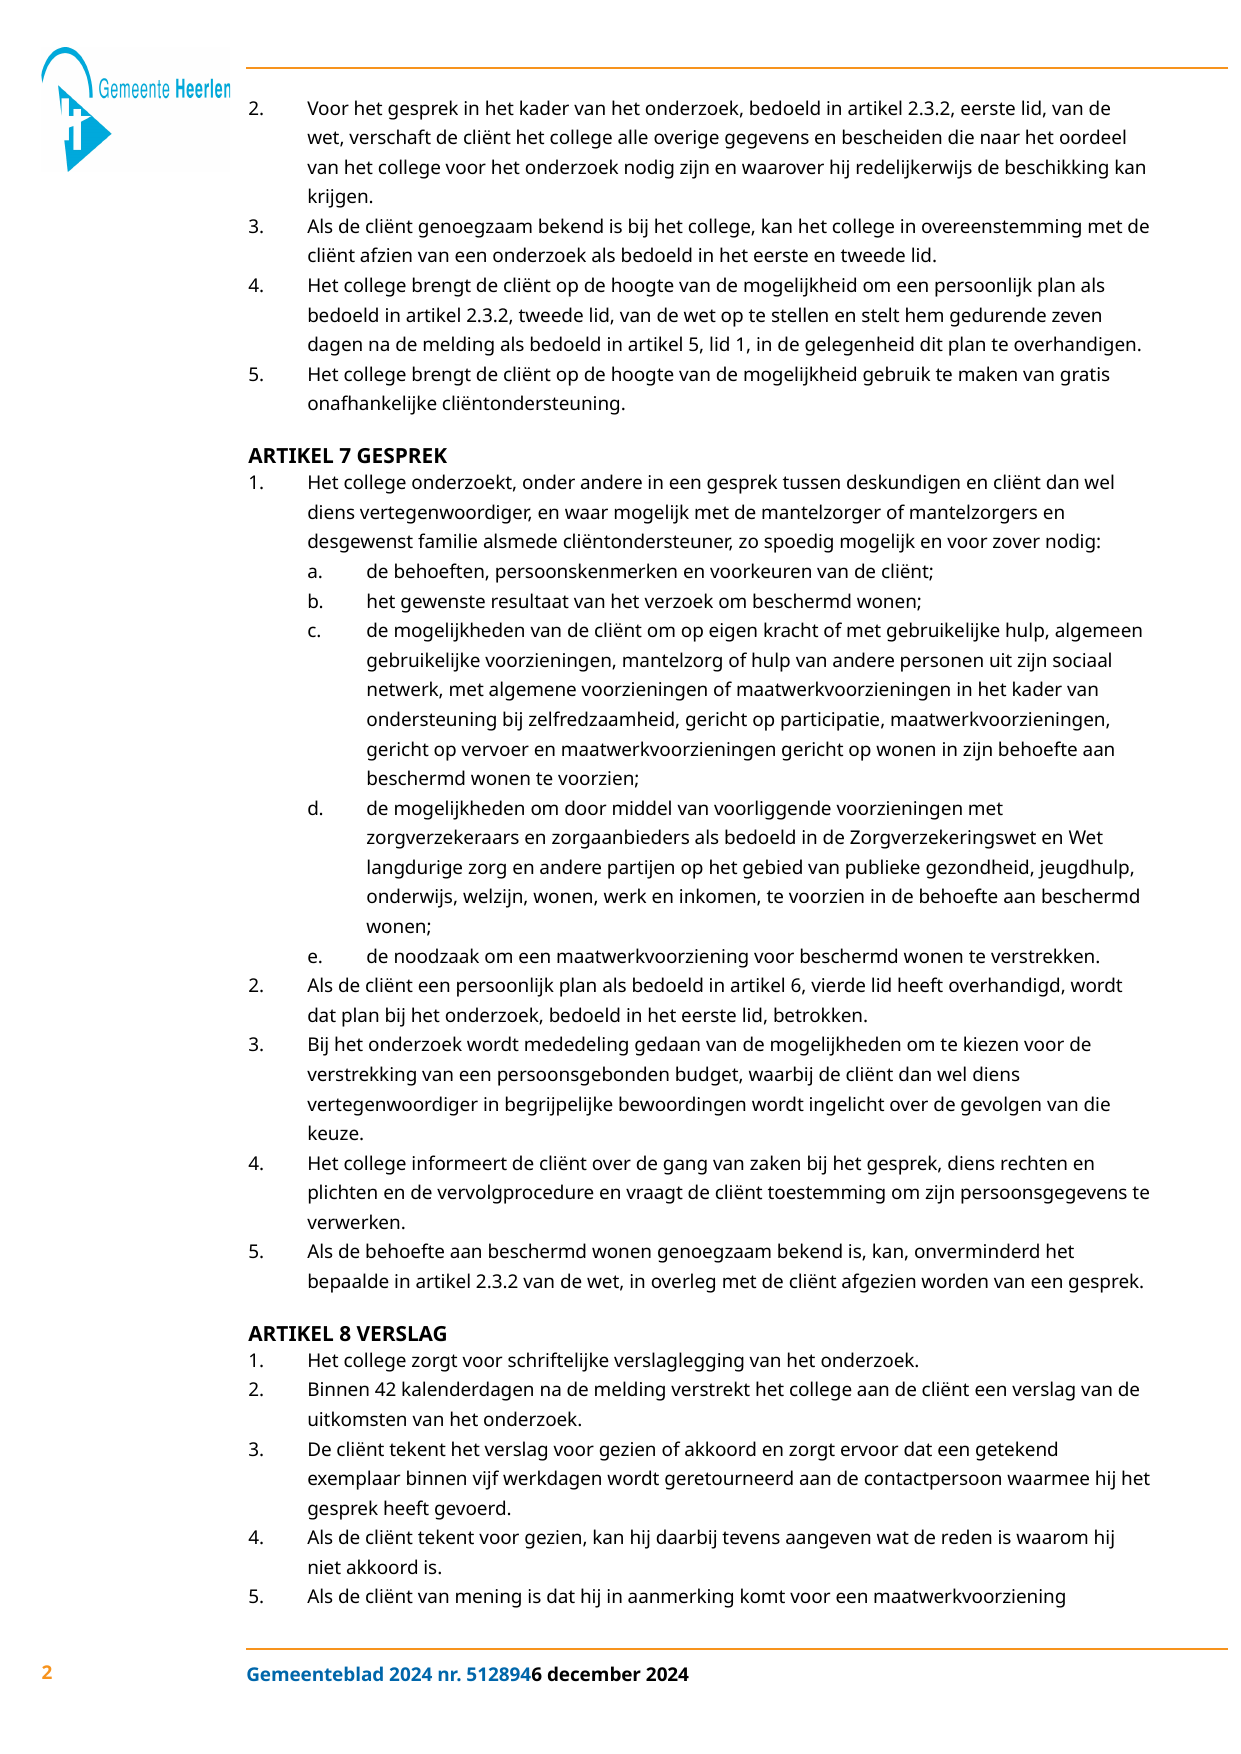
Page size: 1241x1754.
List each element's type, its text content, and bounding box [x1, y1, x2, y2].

list Voor het gesprek in het kader van het onderzoek, bedoeld in artikel 2.3.2, eerste lid, van de wet, verschaft de cliënt het college alle overige gegevens en bescheiden die naar het oordeel van het college voor het onderzoek nodig zijn en waarover hij redelijkerwijs de beschikking kan krijgen. [248, 95, 1152, 209]
list Het college zorgt voor schriftelijke verslaglegging van het onderzoek. [248, 1347, 1152, 1373]
list Het college brengt de cliënt op de hoogte van de mogelijkheid gebruik te maken van gratis onafhankelijke cliëntondersteuning. [248, 361, 1152, 416]
list het gewenste resultaat van het verzoek om beschermd wonen; [307, 588, 1152, 613]
list de mogelijkheden om door middel van voorliggende voorzieningen met zorgverzekeraars en zorgaanbieders als bedoeld in de Zorgverzekeringswet en Wet langdurige zorg en andere partijen op het gebied van publieke gezondheid, jeugdhulp, onderwijs, welzijn, wonen, werk en inkomen, te voorzien in de behoefte aan beschermd wonen; [307, 795, 1152, 939]
list Binnen 42 kalenderdagen na de melding verstrekt het college aan de cliënt een verslag van de uitkomsten van het onderzoek. [248, 1377, 1152, 1432]
list de mogelijkheden van de cliënt om op eigen kracht of met gebruikelijke hulp, algemeen gebruikelijke voorzieningen, mantelzorg of hulp van andere personen uit zijn sociaal netwerk, met algemene voorzieningen of maatwerkvoorzieningen in het kader van ondersteuning bij zelfredzaamheid, gericht op participatie, maatwerkvoorzieningen, gericht op vervoer en maatwerkvoorzieningen gericht op wonen in zijn behoefte aan beschermd wonen te voorzien; [307, 617, 1152, 791]
text ARTIKEL 7 GESPREK [248, 441, 1152, 469]
list Als de cliënt van mening is dat hij in aanmerking komt voor een maatwerkvoorziening [248, 1584, 1152, 1609]
text ARTIKEL 8 VERSLAG [248, 1319, 1152, 1347]
list Het college informeert de cliënt over de gang van zaken bij het gesprek, diens rechten en plichten en de vervolgprocedure en vraagt de cliënt toestemming om zijn persoonsgegevens te verwerken. [248, 1150, 1152, 1235]
list Het college brengt de cliënt op de hoogte van de mogelijkheid om een persoonlijk plan als bedoeld in artikel 2.3.2, tweede lid, van de wet op te stellen en stelt hem gedurende zeven dagen na de melding als bedoeld in artikel 5, lid 1, in de gelegenheid dit plan te overhandigen. [248, 272, 1152, 357]
list Als de cliënt tekent voor gezien, kan hij daarbij tevens aangeven wat de reden is waarom hij niet akkoord is. [248, 1524, 1152, 1580]
list Als de behoefte aan beschermd wonen genoegzaam bekend is, kan, onverminderd het bepaalde in artikel 2.3.2 van de wet, in overleg met de cliënt afgezien worden van een gesprek. [248, 1239, 1152, 1294]
list Het college onderzoekt, onder andere in een gesprek tussen deskundigen en cliënt dan wel diens vertegenwoordiger, en waar mogelijk met de mantelzorger of mantelzorgers en desgewenst familie alsmede cliëntondersteuner, zo spoedig mogelijk en voor zover nodig: [248, 469, 1152, 554]
list De cliënt tekent het verslag voor gezien of akkoord en zorgt ervoor dat een getekend exemplaar binnen vijf werkdagen wordt geretourneerd aan de contactpersoon waarmee hij het gesprek heeft gevoerd. [248, 1436, 1152, 1521]
picture [41, 47, 231, 172]
picture [41, 47, 59, 70]
list de noodzaak om een maatwerkvoorziening voor beschermd wonen te verstrekken. [307, 943, 1152, 968]
list Als de cliënt genoegzaam bekend is bij het college, kan het college in overeenstemming met de cliënt afzien van een onderzoek als bedoeld in het eerste en tweede lid. [248, 213, 1152, 268]
list Bij het onderzoek wordt mededeling gedaan van de mogelijkheden om te kiezen voor de verstrekking van een persoonsgebonden budget, waarbij de cliënt dan wel diens vertegenwoordiger in begrijpelijke bewoordingen wordt ingelicht over de gevolgen van die keuze. [248, 1032, 1152, 1146]
list de behoeften, persoonskenmerken en voorkeuren van de cliënt; [307, 558, 1152, 584]
list Als de cliënt een persoonlijk plan als bedoeld in artikel 6, vierde lid heeft overhandigd, wordt dat plan bij het onderzoek, bedoeld in het eerste lid, betrokken. [248, 972, 1152, 1028]
